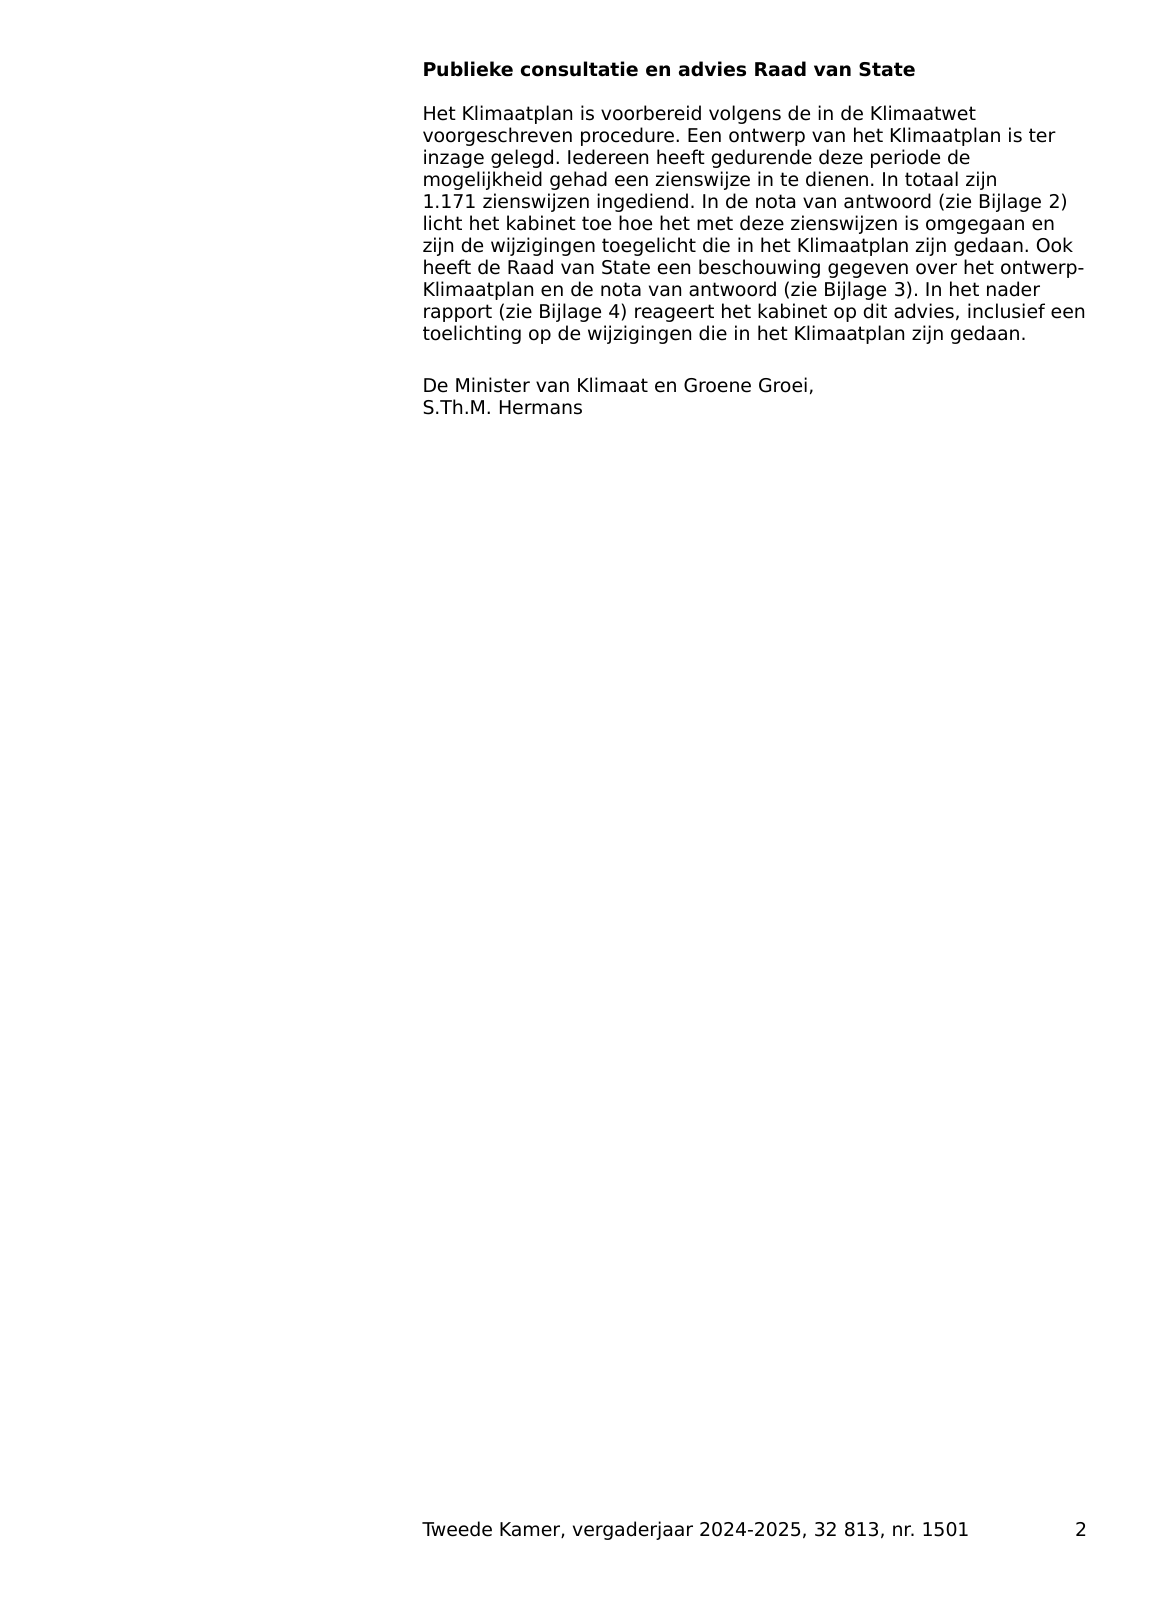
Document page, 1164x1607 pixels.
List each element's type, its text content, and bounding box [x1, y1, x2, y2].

subtitle Publieke consultatie en advies Raad van State [422, 59, 1087, 81]
text De Minister van Klimaat en Groene Groei, S.Th.M. Hermans [422, 375, 1087, 419]
text Het Klimaatplan is voorbereid volgens de in de Klimaatwet voorgeschreven procedure. Een ontwerp van het Klimaatplan is ter inzage gelegd. Iedereen heeft gedurende deze periode de mogelijkheid gehad een zienswijze in te dienen. In totaal zijn 1.171 zienswijzen ingediend. In de nota van antwoord (zie Bijlage 2) licht het kabinet toe hoe het met deze zienswijzen is omgegaan en zijn de wijzigingen toegelicht die in het Klimaatplan zijn gedaan. Ook heeft de Raad van State een beschouwing gegeven over het ontwerp-Klimaatplan en de nota van antwoord (zie Bijlage 3). In het nader rapport (zie Bijlage 4) reageert het kabinet op dit advies, inclusief een toelichting op de wijzigingen die in het Klimaatplan zijn gedaan. [422, 103, 1087, 345]
